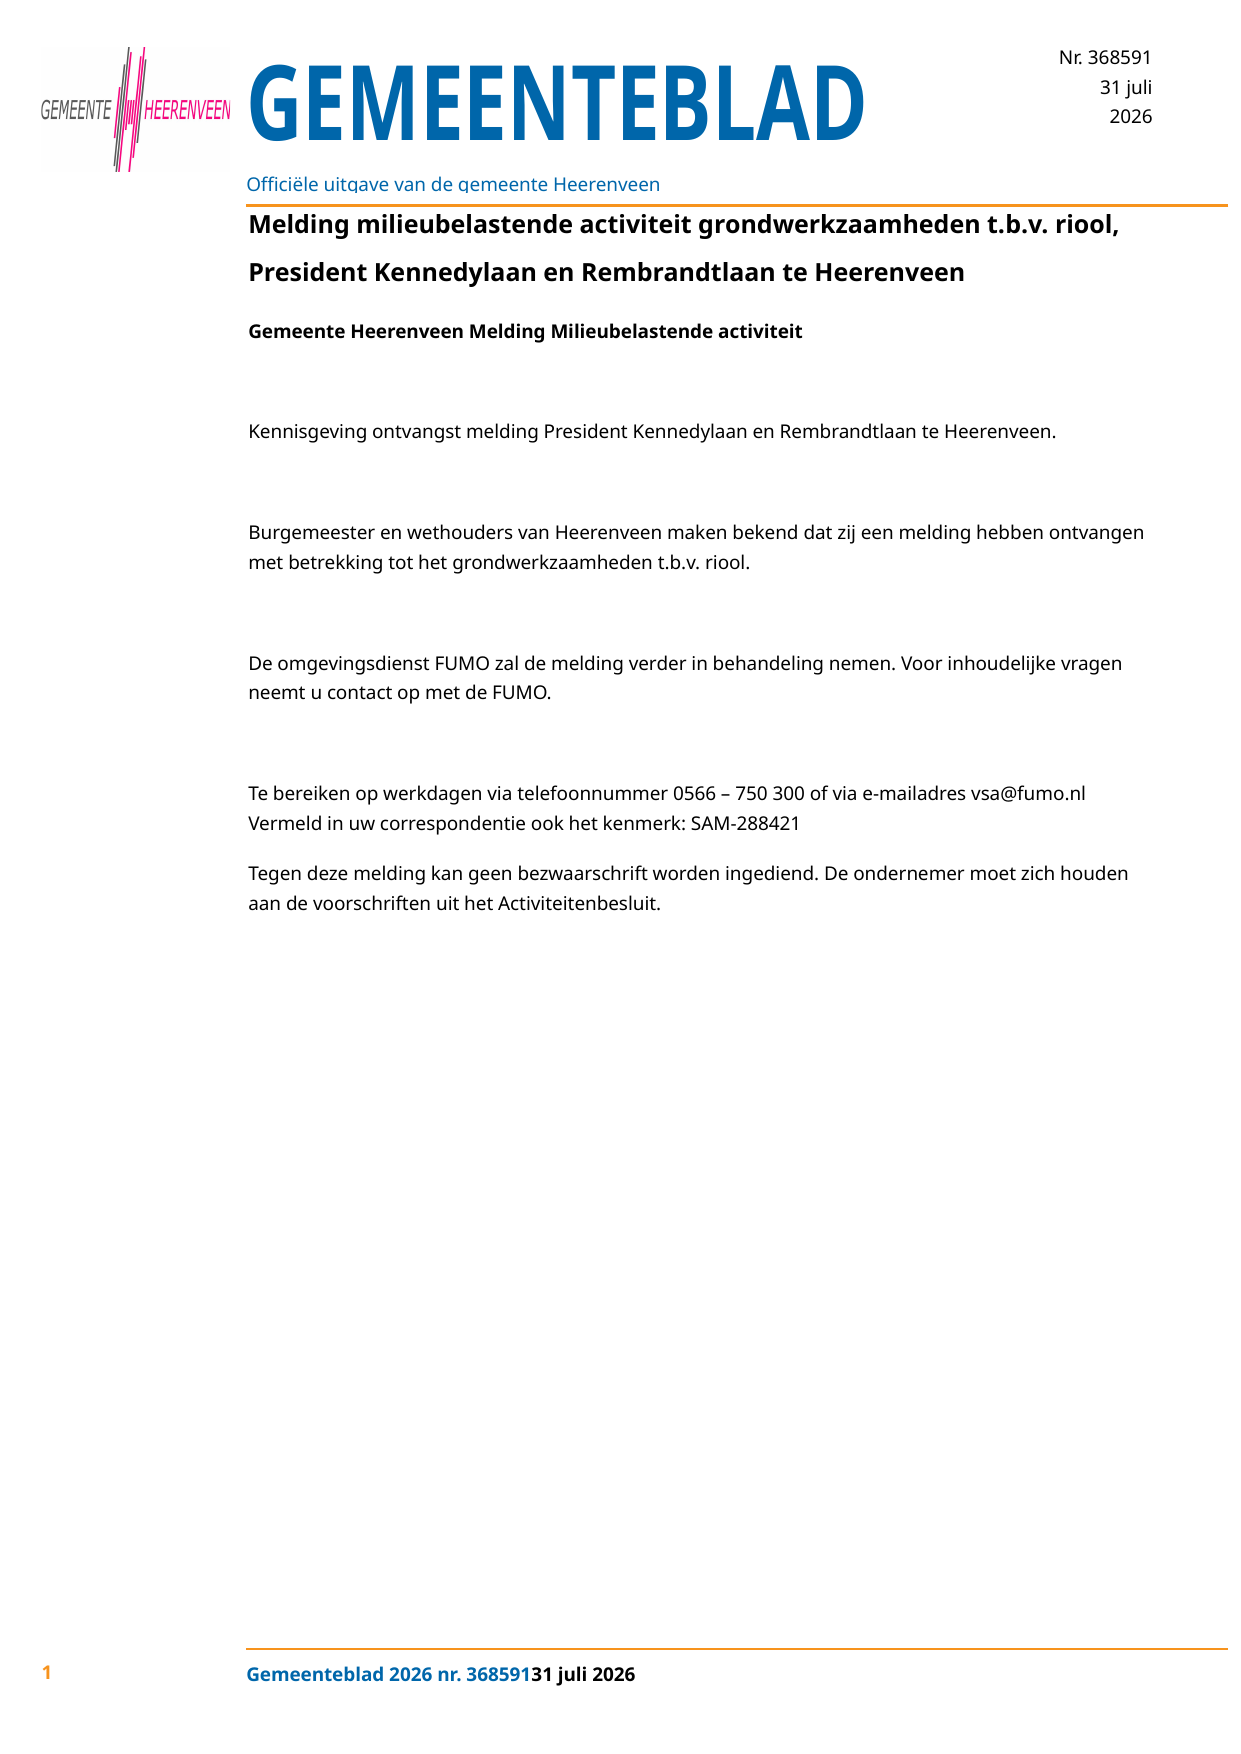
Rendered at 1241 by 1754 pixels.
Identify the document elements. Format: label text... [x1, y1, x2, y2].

text Gemeente Heerenveen Melding Milieubelastende activiteit [248, 318, 1152, 344]
text Te bereiken op werkdagen via telefoonnummer 0566 – 750 300 of via e-mailadres vsa@fumo.nl Vermeld in uw correspondentie ook het kenmerk: SAM-288421 [248, 780, 1152, 836]
text Burgemeester en wethouders van Heerenveen maken bekend dat zij een melding hebben ontvangen met betrekking tot het grondwerkzaamheden t.b.v. riool. [248, 519, 1152, 575]
text De omgevingsdienst FUMO zal de melding verder in behandeling nemen. Voor inhoudelijke vragen neemt u contact op met de FUMO. [248, 650, 1152, 705]
text Tegen deze melding kan geen bezwaarschrift worden ingediend. De ondernemer moet zich houden aan de voorschriften uit het Activiteitenbesluit. [248, 860, 1152, 916]
picture [41, 47, 231, 172]
text Kennisgeving ontvangst melding President Kennedylaan en Rembrandtlaan te Heerenveen. [248, 419, 1152, 444]
text Melding milieubelastende activiteit grondwerkzaamheden t.b.v. riool, President Kennedylaan en Rembrandtlaan te Heerenveen [248, 207, 1152, 288]
